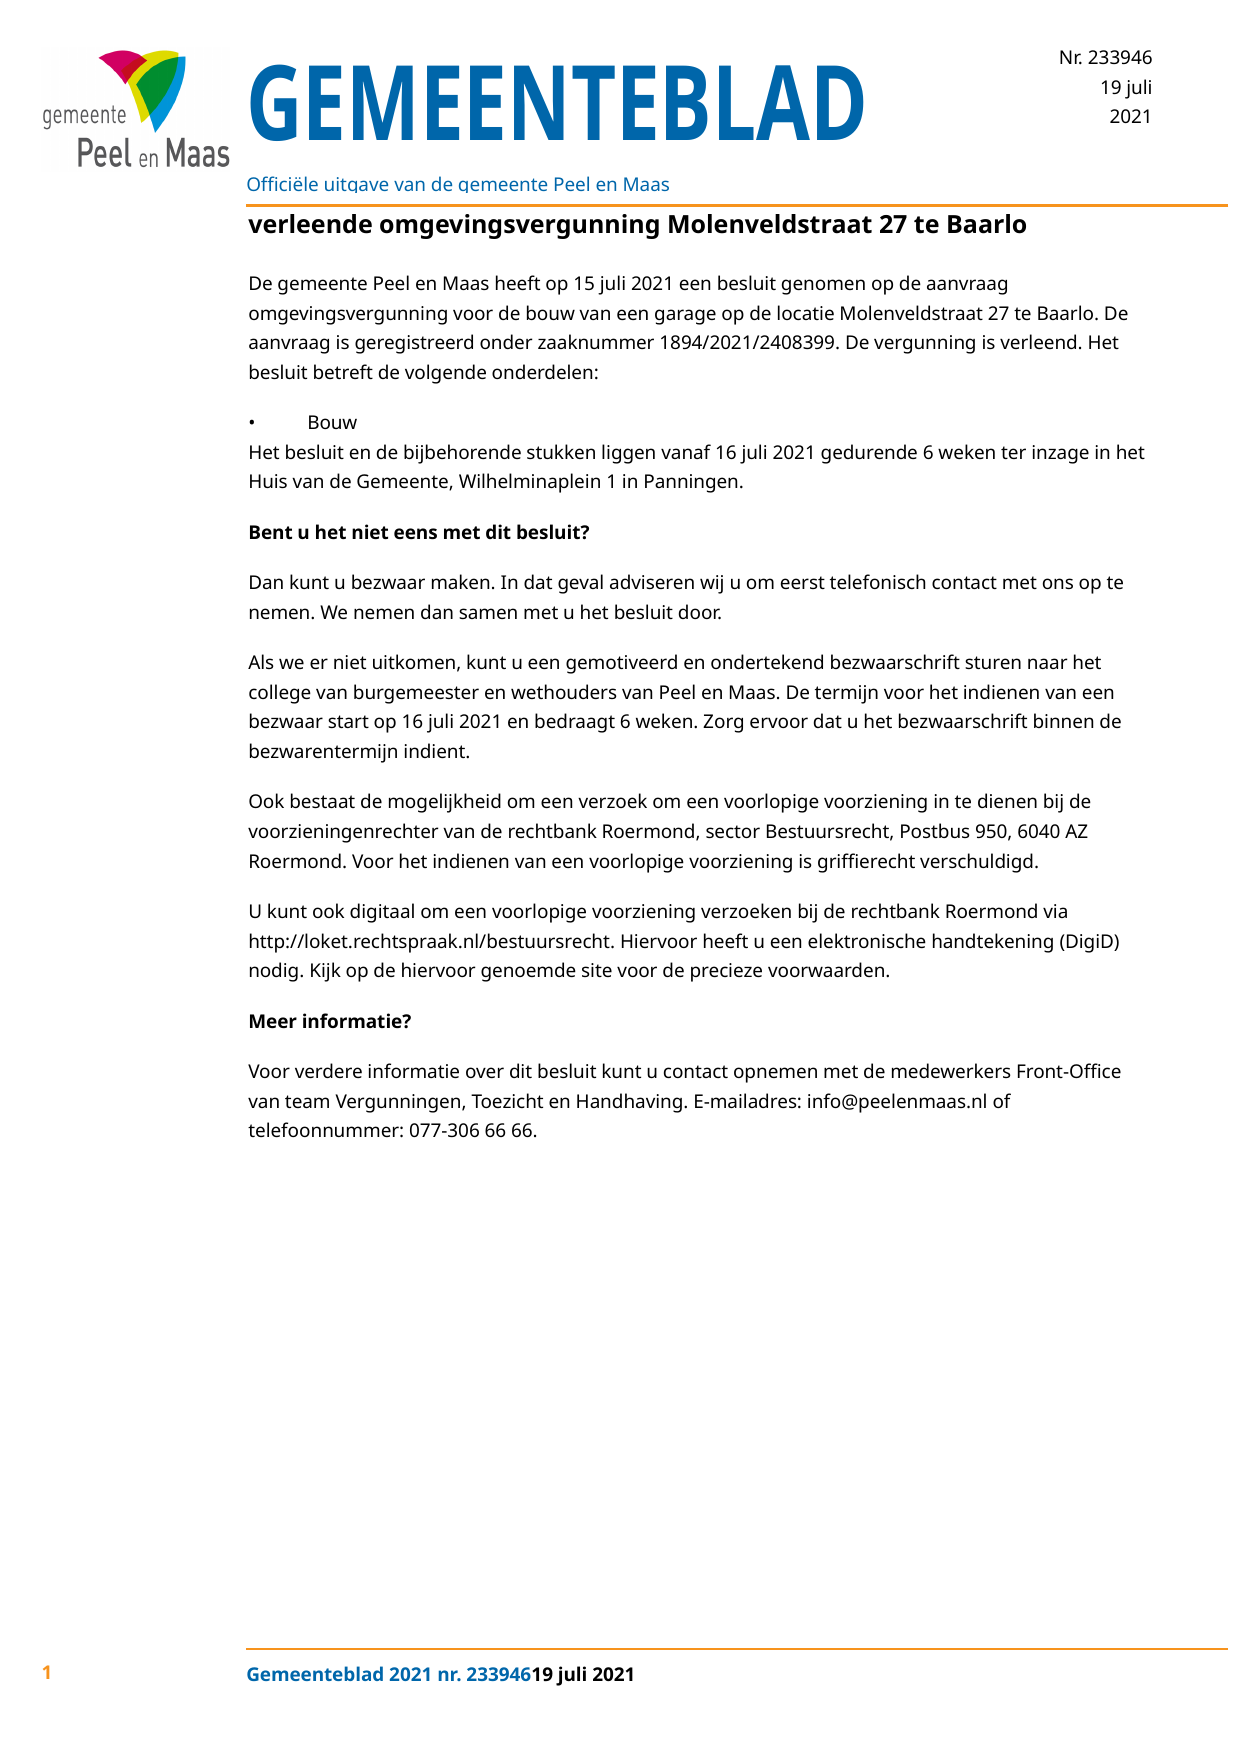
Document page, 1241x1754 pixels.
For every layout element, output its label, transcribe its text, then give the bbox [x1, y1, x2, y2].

list Bouw [248, 409, 1152, 435]
text Het besluit en de bijbehorende stukken liggen vanaf 16 juli 2021 gedurende 6 weken ter inzage in het Huis van de Gemeente, Wilhelminaplein 1 in Panningen. [248, 439, 1152, 494]
text verleende omgevingsvergunning Molenveldstraat 27 te Baarlo [248, 207, 1152, 241]
text Voor verdere informatie over dit besluit kunt u contact opnemen met de medewerkers Front-Office van team Vergunningen, Toezicht en Handhaving. E-mailadres: info@peelenmaas.nl of telefoonnummer: 077-306 66 66. [248, 1058, 1152, 1143]
text De gemeente Peel en Maas heeft op 15 juli 2021 een besluit genomen op de aanvraag omgevingsvergunning voor de bouw van een garage op de locatie Molenveldstraat 27 te Baarlo. De aanvraag is geregistreerd onder zaaknummer 1894/2021/2408399. De vergunning is verleend. Het besluit betreft de volgende onderdelen: [248, 270, 1152, 385]
text Meer informatie? [248, 1008, 1152, 1033]
text U kunt ook digitaal om een voorlopige voorziening verzoeken bij de rechtbank Roermond via http://loket.rechtspraak.nl/bestuursrecht. Hiervoor heeft u een elektronische handtekening (DigiD) nodig. Kijk op de hiervoor genoemde site voor de precieze voorwaarden. [248, 898, 1152, 983]
text Dan kunt u bezwaar maken. In dat geval adviseren wij u om eerst telefonisch contact met ons op te nemen. We nemen dan samen met u het besluit door. [248, 569, 1152, 625]
picture [41, 47, 231, 172]
text Als we er niet uitkomen, kunt u een gemotiveerd en ondertekend bezwaarschrift sturen naar het college van burgemeester en wethouders van Peel en Maas. De termijn voor het indienen van een bezwaar start op 16 juli 2021 en bedraagt 6 weken. Zorg ervoor dat u het bezwaarschrift binnen de bezwarentermijn indient. [248, 649, 1152, 764]
text Ook bestaat de mogelijkheid om een verzoek om een voorlopige voorziening in te dienen bij de voorzieningenrechter van de rechtbank Roermond, sector Bestuursrecht, Postbus 950, 6040 AZ Roermond. Voor het indienen van een voorlopige voorziening is griffierecht verschuldigd. [248, 789, 1152, 873]
text Bent u het niet eens met dit besluit? [248, 519, 1152, 545]
